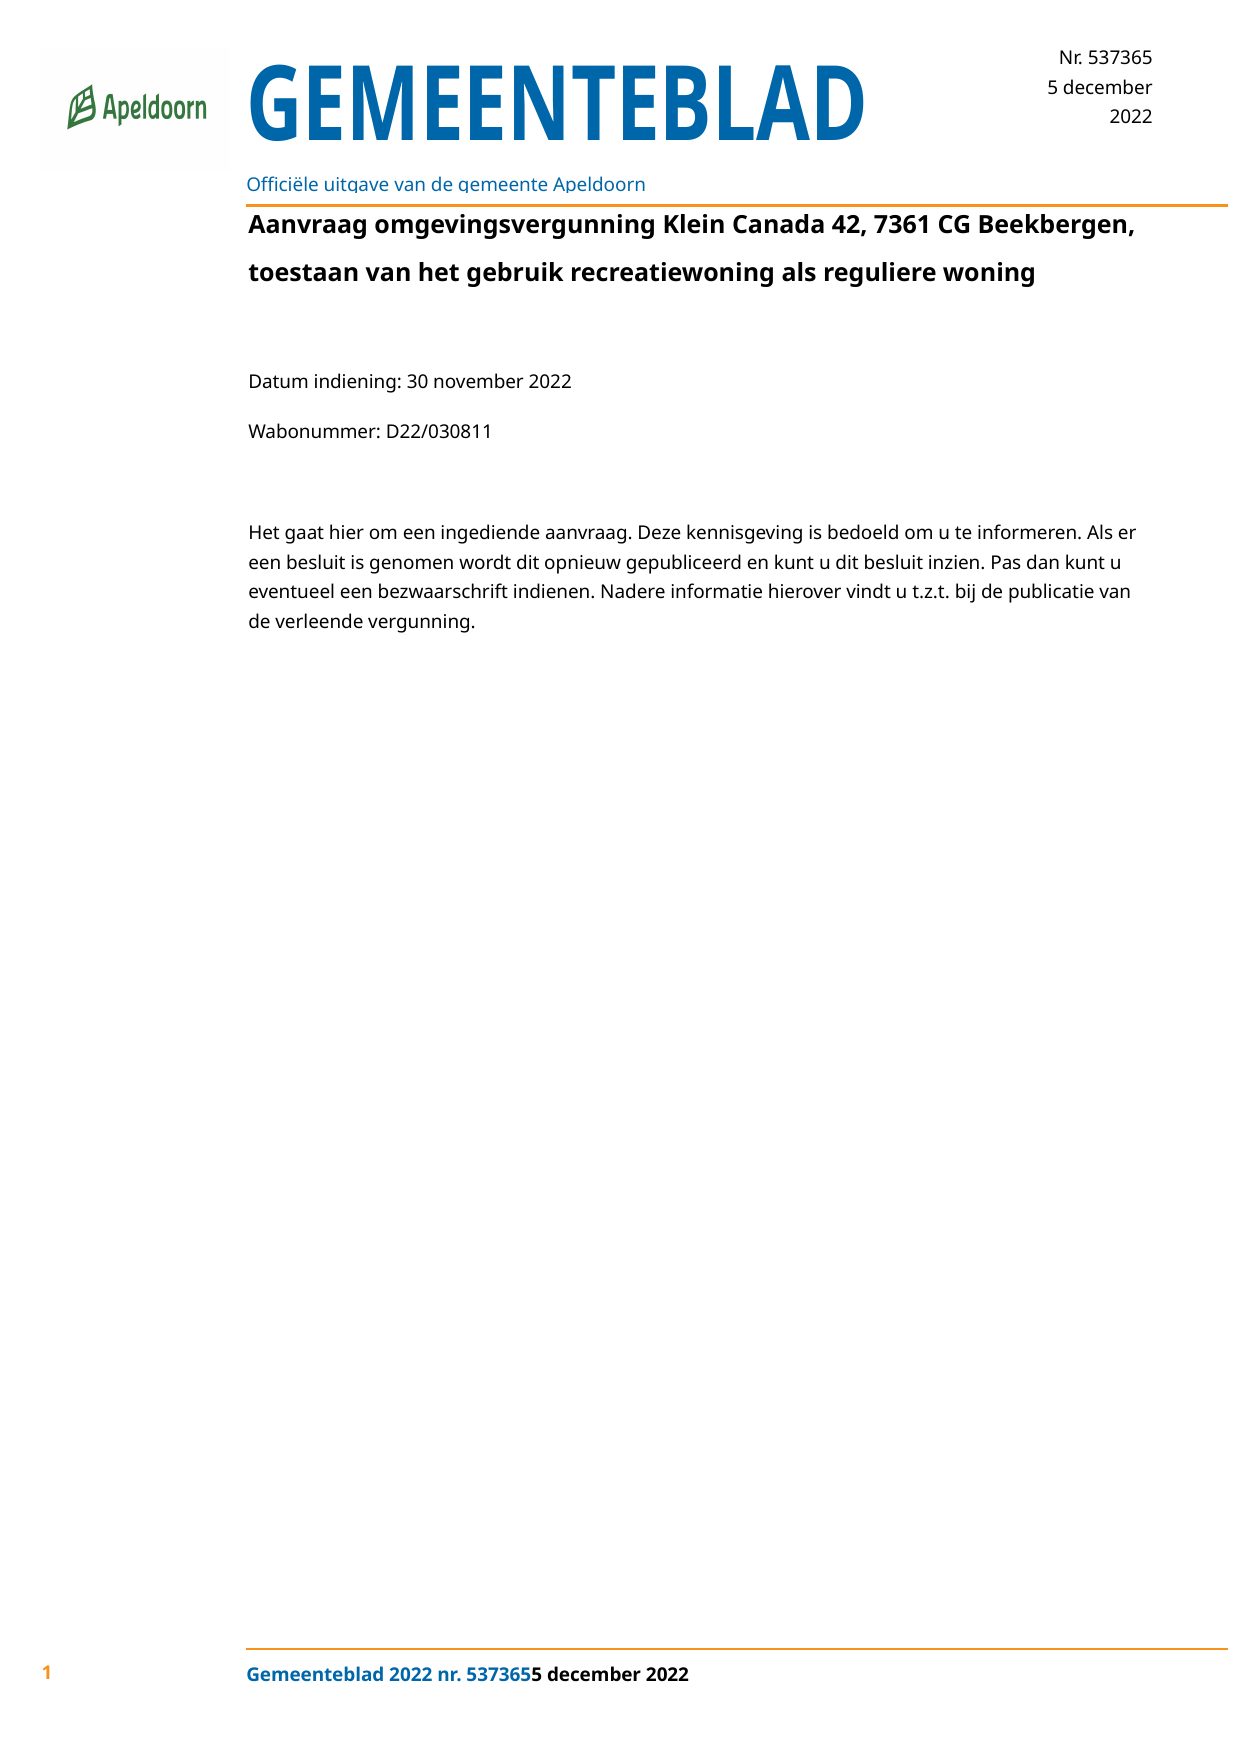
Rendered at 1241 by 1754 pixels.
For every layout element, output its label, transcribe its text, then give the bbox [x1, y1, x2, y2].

text Aanvraag omgevingsvergunning Klein Canada 42, 7361 CG Beekbergen, toestaan van het gebruik recreatiewoning als reguliere woning [248, 207, 1152, 288]
picture [41, 47, 231, 172]
text Wabonummer: D22/030811 [248, 419, 1152, 444]
text Het gaat hier om een ingediende aanvraag. Deze kennisgeving is bedoeld om u te informeren. Als er een besluit is genomen wordt dit opnieuw gepubliceerd en kunt u dit besluit inzien. Pas dan kunt u eventueel een bezwaarschrift indienen. Nadere informatie hierover vindt u t.z.t. bij de publicatie van de verleende vergunning. [248, 519, 1152, 634]
text Datum indiening: 30 november 2022 [248, 368, 1152, 394]
